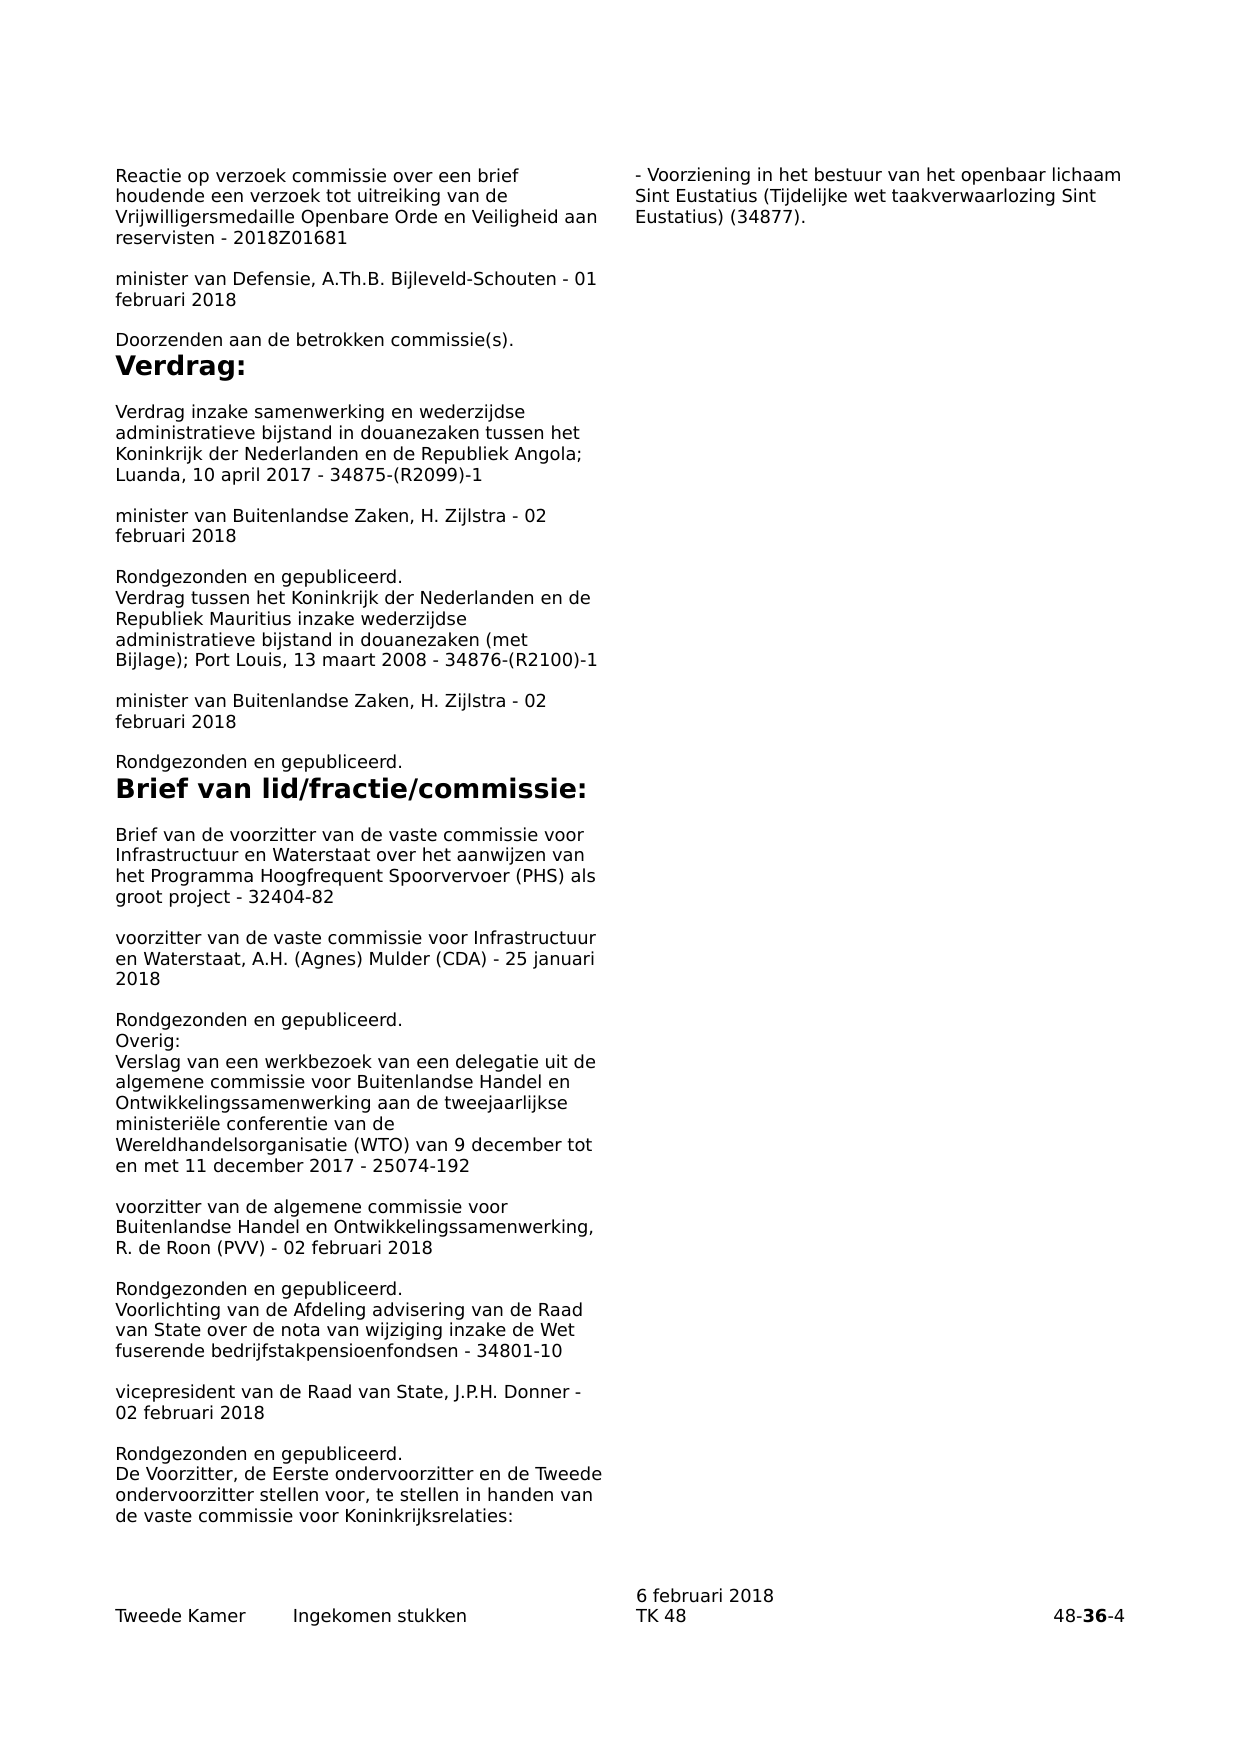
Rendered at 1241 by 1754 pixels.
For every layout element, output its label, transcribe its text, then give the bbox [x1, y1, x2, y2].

text voorzitter van de vaste commissie voor Infrastructuur en Waterstaat, A.H. (Agnes) Mulder (CDA) - 25 januari 2018 [115, 928, 605, 990]
title Brief van lid/fractie/commissie: [115, 773, 605, 804]
text Verslag van een werkbezoek van een delegatie uit de algemene commissie voor Buitenlandse Handel en Ontwikkelingssamenwerking aan de tweejaarlijkse ministeriële conferentie van de Wereldhandelsorganisatie (WTO) van 9 december tot en met 11 december 2017 - 25074-192 [115, 1051, 605, 1176]
text voorzitter van de algemene commissie voor Buitenlandse Handel en Ontwikkelingssamenwerking, R. de Roon (PVV) - 02 februari 2018 [115, 1196, 605, 1259]
text Verdrag inzake samenwerking en wederzijdse administratieve bijstand in douanezaken tussen het Koninkrijk der Nederlanden en de Republiek Angola; Luanda, 10 april 2017 - 34875-(R2099)-1 [115, 402, 605, 485]
text Rondgezonden en gepubliceerd. [115, 567, 605, 588]
text minister van Buitenlandse Zaken, H. Zijlstra - 02 februari 2018 [115, 691, 605, 732]
text Rondgezonden en gepubliceerd. [115, 1010, 605, 1031]
text Doorzenden aan de betrokken commissie(s). [115, 330, 605, 351]
text Rondgezonden en gepubliceerd. [115, 752, 605, 773]
text vicepresident van de Raad van State, J.P.H. Donner - 02 februari 2018 [115, 1382, 605, 1423]
text - Voorziening in het bestuur van het openbaar lichaam Sint Eustatius (Tijdelijke wet taakverwaarlozing Sint Eustatius) (34877). [635, 165, 1125, 227]
text Verdrag tussen het Koninkrijk der Nederlanden en de Republiek Mauritius inzake wederzijdse administratieve bijstand in douanezaken (met Bijlage); Port Louis, 13 maart 2008 - 34876-(R2100)-1 [115, 588, 605, 671]
text Voorlichting van de Afdeling advisering van de Raad van State over de nota van wijziging inzake de Wet fuserende bedrijfstakpensioenfondsen - 34801-10 [115, 1299, 605, 1362]
text Reactie op verzoek commissie over een brief houdende een verzoek tot uitreiking van de Vrijwilligersmedaille Openbare Orde en Veiligheid aan reservisten - 2018Z01681 [115, 165, 605, 249]
text Rondgezonden en gepubliceerd. [115, 1279, 605, 1299]
text Brief van de voorzitter van de vaste commissie voor Infrastructuur en Waterstaat over het aanwijzen van het Programma Hoogfrequent Spoorvervoer (PHS) als groot project - 32404-82 [115, 824, 605, 908]
text De Voorzitter, de Eerste ondervoorzitter en de Tweede ondervoorzitter stellen voor, te stellen in handen van de vaste commissie voor Koninkrijksrelaties: [115, 1464, 605, 1527]
title Verdrag: [115, 351, 605, 382]
text Overig: [115, 1031, 605, 1051]
text Rondgezonden en gepubliceerd. [115, 1443, 605, 1464]
text minister van Defensie, A.Th.B. Bijleveld-Schouten - 01 februari 2018 [115, 269, 605, 310]
text minister van Buitenlandse Zaken, H. Zijlstra - 02 februari 2018 [115, 505, 605, 547]
